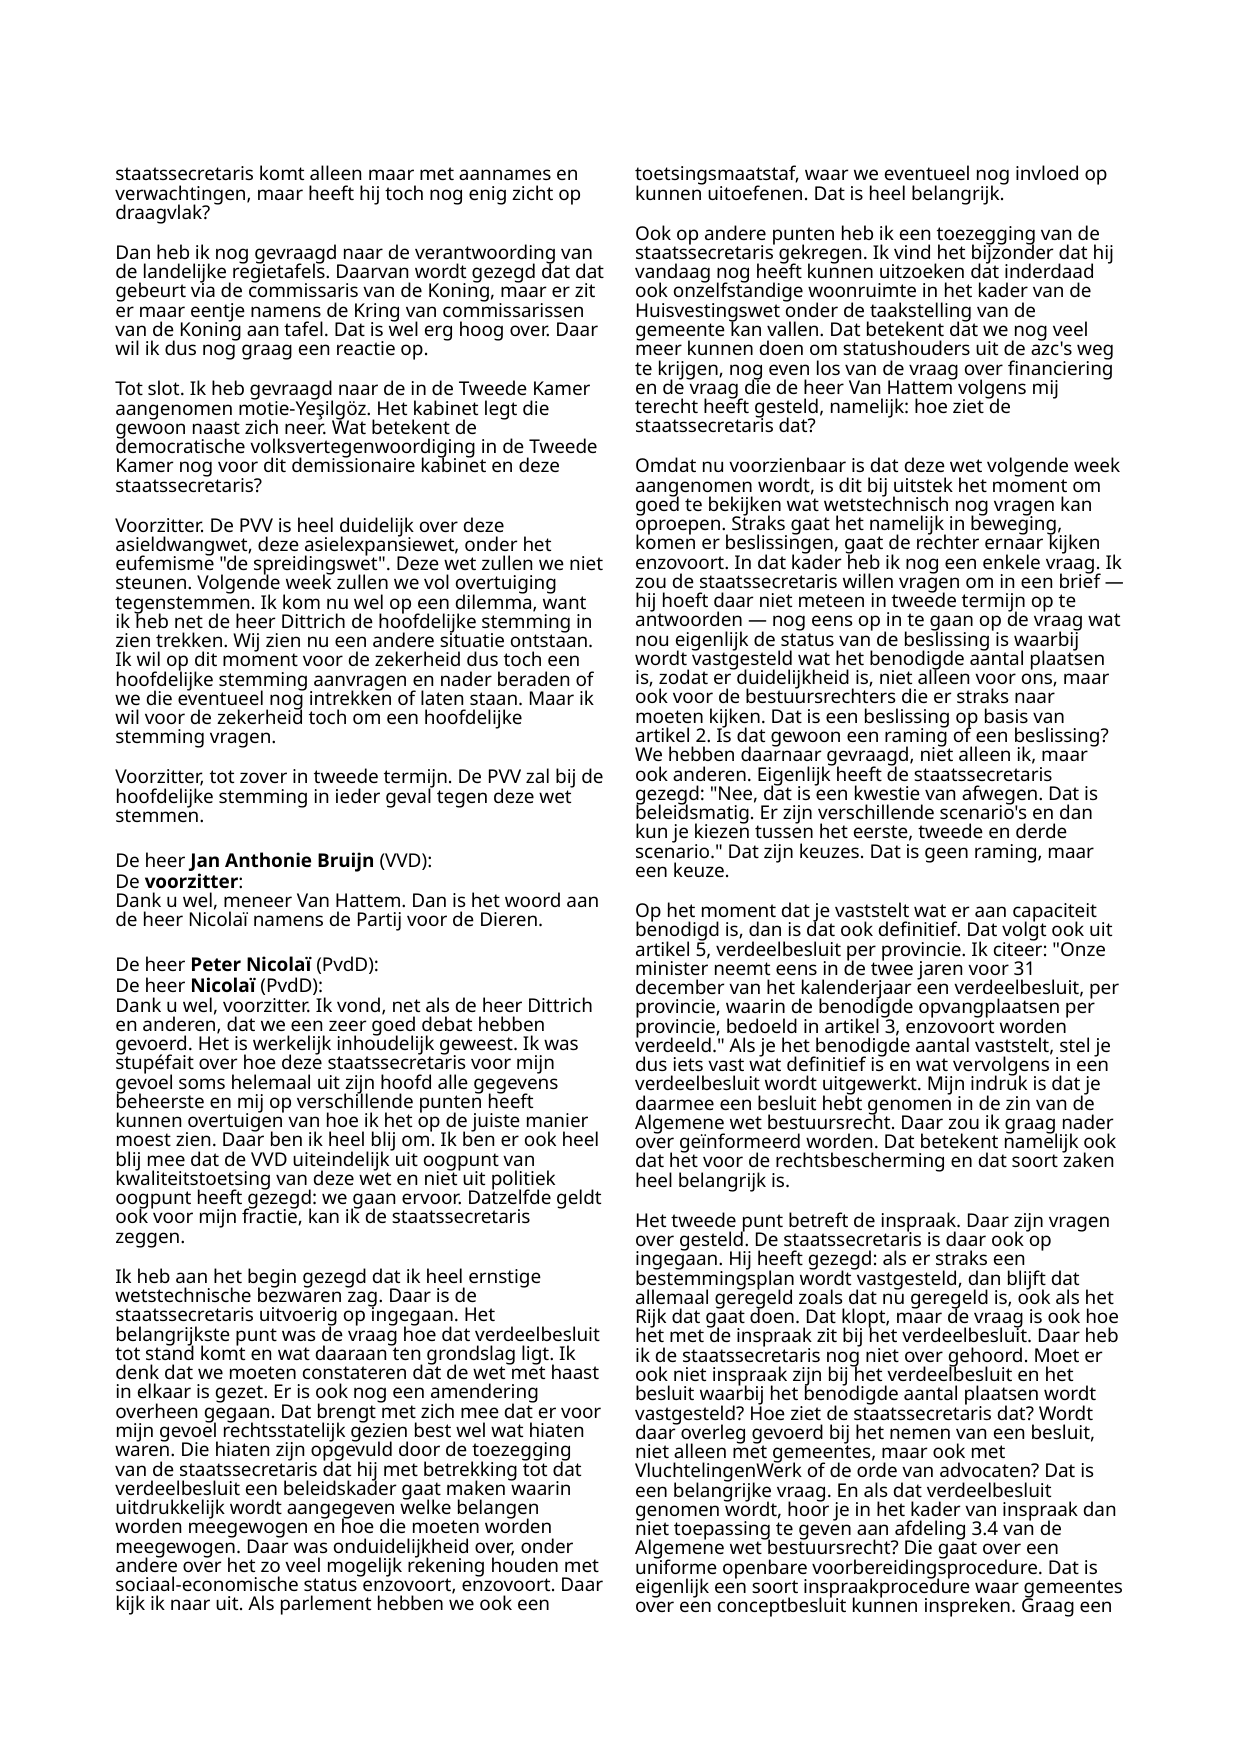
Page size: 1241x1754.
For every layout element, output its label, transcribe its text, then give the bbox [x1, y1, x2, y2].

text Dank u wel, meneer Van Hattem. Dan is het woord aan de heer Nicolaï namens de Partij voor de Dieren. [115, 892, 605, 931]
text Ik heb aan het begin gezegd dat ik heel ernstige wetstechnische bezwaren zag. Daar is de staatssecretaris uitvoerig op ingegaan. Het belangrijkste punt was de vraag hoe dat verdeelbesluit tot stand komt en wat daaraan ten grondslag ligt. Ik denk dat we moeten constateren dat de wet met haast in elkaar is gezet. Er is ook nog een amendering overheen gegaan. Dat brengt met zich mee dat er voor mijn gevoel rechtsstatelijk gezien best wel wat hiaten waren. Die hiaten zijn opgevuld door de toezegging van de staatssecretaris dat hij met betrekking tot dat verdeelbesluit een beleidskader gaat maken waarin uitdrukkelijk wordt aangegeven welke belangen worden meegewogen en hoe die moeten worden meegewogen. Daar was onduidelijkheid over, onder andere over het zo veel mogelijk rekening houden met sociaal-economische status enzovoort, enzovoort. Daar kijk ik naar uit. Als parlement hebben we ook een [115, 1268, 605, 1615]
text Op het moment dat je vaststelt wat er aan capaciteit benodigd is, dan is dat ook definitief. Dat volgt ook uit artikel 5, verdeelbesluit per provincie. Ik citeer: "Onze minister neemt eens in de twee jaren voor 31 december van het kalenderjaar een verdeelbesluit, per provincie, waarin de benodigde opvangplaatsen per provincie, bedoeld in artikel 3, enzovoort worden verdeeld." Als je het benodigde aantal vaststelt, stel je dus iets vast wat definitief is en wat vervolgens in een verdeelbesluit wordt uitgewerkt. Mijn indruk is dat je daarmee een besluit hebt genomen in de zin van de Algemene wet bestuursrecht. Daar zou ik graag nader over geïnformeerd worden. Dat betekent namelijk ook dat het voor de rechtsbescherming en dat soort zaken heel belangrijk is. [635, 902, 1125, 1191]
text Dan heb ik nog gevraagd naar de verantwoording van de landelijke regietafels. Daarvan wordt gezegd dat dat gebeurt via de commissaris van de Koning, maar er zit er maar eentje namens de Kring van commissarissen van de Koning aan tafel. Dat is wel erg hoog over. Daar wil ik dus nog graag een reactie op. [115, 244, 605, 359]
text Tot slot. Ik heb gevraagd naar de in de Tweede Kamer aangenomen motie-Yeşilgöz. Het kabinet legt die gewoon naast zich neer. Wat betekent de democratische volksvertegenwoordiging in de Tweede Kamer nog voor dit demissionaire kabinet en deze staatssecretaris? [115, 380, 605, 496]
text De heer Nicolaï (PvdD): [115, 977, 605, 997]
text Dank u wel, voorzitter. Ik vond, net als de heer Dittrich en anderen, dat we een zeer goed debat hebben gevoerd. Het is werkelijk inhoudelijk geweest. Ik was stupéfait over hoe deze staatssecretaris voor mijn gevoel soms helemaal uit zijn hoofd alle gegevens beheerste en mij op verschillende punten heeft kunnen overtuigen van hoe ik het op de juiste manier moest zien. Daar ben ik heel blij om. Ik ben er ook heel blij mee dat de VVD uiteindelijk uit oogpunt van kwaliteitstoetsing van deze wet en niet uit politiek oogpunt heeft gezegd: we gaan ervoor. Datzelfde geldt ook voor mijn fractie, kan ik de staatssecretaris zeggen. [115, 997, 605, 1247]
text De voorzitter: [115, 873, 605, 892]
text De heer Peter Nicolaï (PvdD): [115, 952, 605, 977]
text staatssecretaris komt alleen maar met aannames en verwachtingen, maar heeft hij toch nog enig zicht op draagvlak? [115, 165, 605, 223]
text De heer Jan Anthonie Bruijn (VVD): [115, 847, 605, 873]
text Omdat nu voorzienbaar is dat deze wet volgende week aangenomen wordt, is dit bij uitstek het moment om goed te bekijken wat wetstechnisch nog vragen kan oproepen. Straks gaat het namelijk in beweging, komen er beslissingen, gaat de rechter ernaar kijken enzovoort. In dat kader heb ik nog een enkele vraag. Ik zou de staatssecretaris willen vragen om in een brief — hij hoeft daar niet meteen in tweede termijn op te antwoorden — nog eens op in te gaan op de vraag wat nou eigenlijk de status van de beslissing is waarbij wordt vastgesteld wat het benodigde aantal plaatsen is, zodat er duidelijkheid is, niet alleen voor ons, maar ook voor de bestuursrechters die er straks naar moeten kijken. Dat is een beslissing op basis van artikel 2. Is dat gewoon een raming of een beslissing? We hebben daarnaar gevraagd, niet alleen ik, maar ook anderen. Eigenlijk heeft de staatssecretaris gezegd: "Nee, dat is een kwestie van afwegen. Dat is beleidsmatig. Er zijn verschillende scenario's en dan kun je kiezen tussen het eerste, tweede en derde scenario." Dat zijn keuzes. Dat is geen raming, maar een keuze. [635, 457, 1125, 881]
text Het tweede punt betreft de inspraak. Daar zijn vragen over gesteld. De staatssecretaris is daar ook op ingegaan. Hij heeft gezegd: als er straks een bestemmingsplan wordt vastgesteld, dan blijft dat allemaal geregeld zoals dat nu geregeld is, ook als het Rijk dat gaat doen. Dat klopt, maar de vraag is ook hoe het met de inspraak zit bij het verdeelbesluit. Daar heb ik de staatssecretaris nog niet over gehoord. Moet er ook niet inspraak zijn bij het verdeelbesluit en het besluit waarbij het benodigde aantal plaatsen wordt vastgesteld? Hoe ziet de staatssecretaris dat? Wordt daar overleg gevoerd bij het nemen van een besluit, niet alleen met gemeentes, maar ook met VluchtelingenWerk of de orde van advocaten? Dat is een belangrijke vraag. En als dat verdeelbesluit genomen wordt, hoor je in het kader van inspraak dan niet toepassing te geven aan afdeling 3.4 van de Algemene wet bestuursrecht? Die gaat over een uniforme openbare voorbereidingsprocedure. Dat is eigenlijk een soort inspraakprocedure waar gemeentes over een conceptbesluit kunnen inspreken. Graag een [635, 1212, 1125, 1616]
text toetsingsmaatstaf, waar we eventueel nog invloed op kunnen uitoefenen. Dat is heel belangrijk. [635, 165, 1125, 204]
text Ook op andere punten heb ik een toezegging van de staatssecretaris gekregen. Ik vind het bijzonder dat hij vandaag nog heeft kunnen uitzoeken dat inderdaad ook onzelfstandige woonruimte in het kader van de Huisvestingswet onder de taakstelling van de gemeente kan vallen. Dat betekent dat we nog veel meer kunnen doen om statushouders uit de azc's weg te krijgen, nog even los van de vraag over financiering en de vraag die de heer Van Hattem volgens mij terecht heeft gesteld, namelijk: hoe ziet de staatssecretaris dat? [635, 224, 1125, 437]
text Voorzitter. De PVV is heel duidelijk over deze asieldwangwet, deze asielexpansiewet, onder het eufemisme "de spreidingswet". Deze wet zullen we niet steunen. Volgende week zullen we vol overtuiging tegenstemmen. Ik kom nu wel op een dilemma, want ik heb net de heer Dittrich de hoofdelijke stemming in zien trekken. Wij zien nu een andere situatie ontstaan. Ik wil op dit moment voor de zekerheid dus toch een hoofdelijke stemming aanvragen en nader beraden of we die eventueel nog intrekken of laten staan. Maar ik wil voor de zekerheid toch om een hoofdelijke stemming vragen. [115, 517, 605, 748]
text Voorzitter, tot zover in tweede termijn. De PVV zal bij de hoofdelijke stemming in ieder geval tegen deze wet stemmen. [115, 768, 605, 826]
